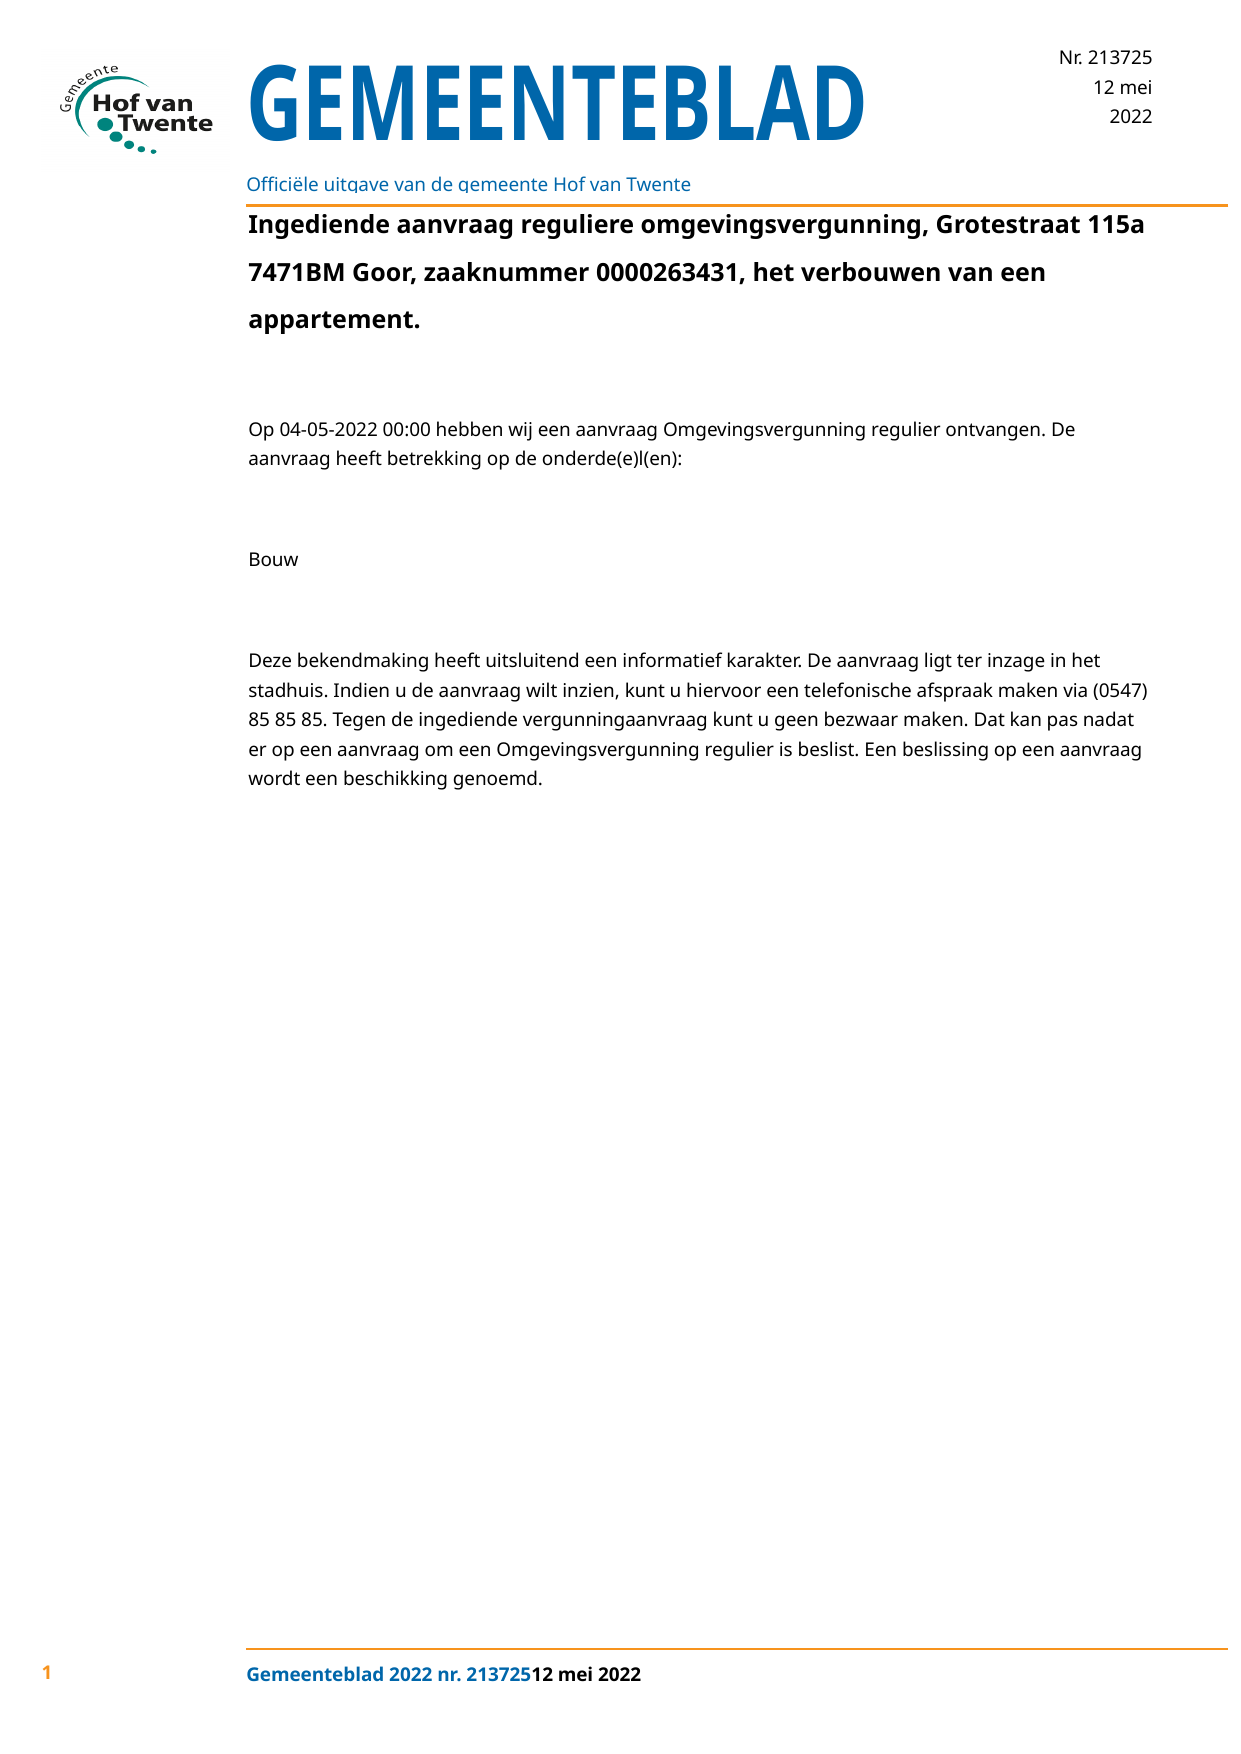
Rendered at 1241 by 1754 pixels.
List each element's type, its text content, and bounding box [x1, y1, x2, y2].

text Deze bekendmaking heeft uitsluitend een informatief karakter. De aanvraag ligt ter inzage in het stadhuis. Indien u de aanvraag wilt inzien, kunt u hiervoor een telefonische afspraak maken via (0547) 85 85 85. Tegen de ingediende vergunningaanvraag kunt u geen bezwaar maken. Dat kan pas nadat er op een aanvraag om een Omgevingsvergunning regulier is beslist. Een beslissing op een aanvraag wordt een beschikking genoemd. [248, 647, 1152, 791]
picture [41, 47, 231, 172]
text Bouw [248, 546, 1152, 572]
text Op 04-05-2022 00:00 hebben wij een aanvraag Omgevingsvergunning regulier ontvangen. De aanvraag heeft betrekking op de onderde(e)l(en): [248, 416, 1152, 471]
text Ingediende aanvraag reguliere omgevingsvergunning, Grotestraat 115a 7471BM Goor, zaaknummer 0000263431, het verbouwen van een appartement. [248, 207, 1152, 336]
